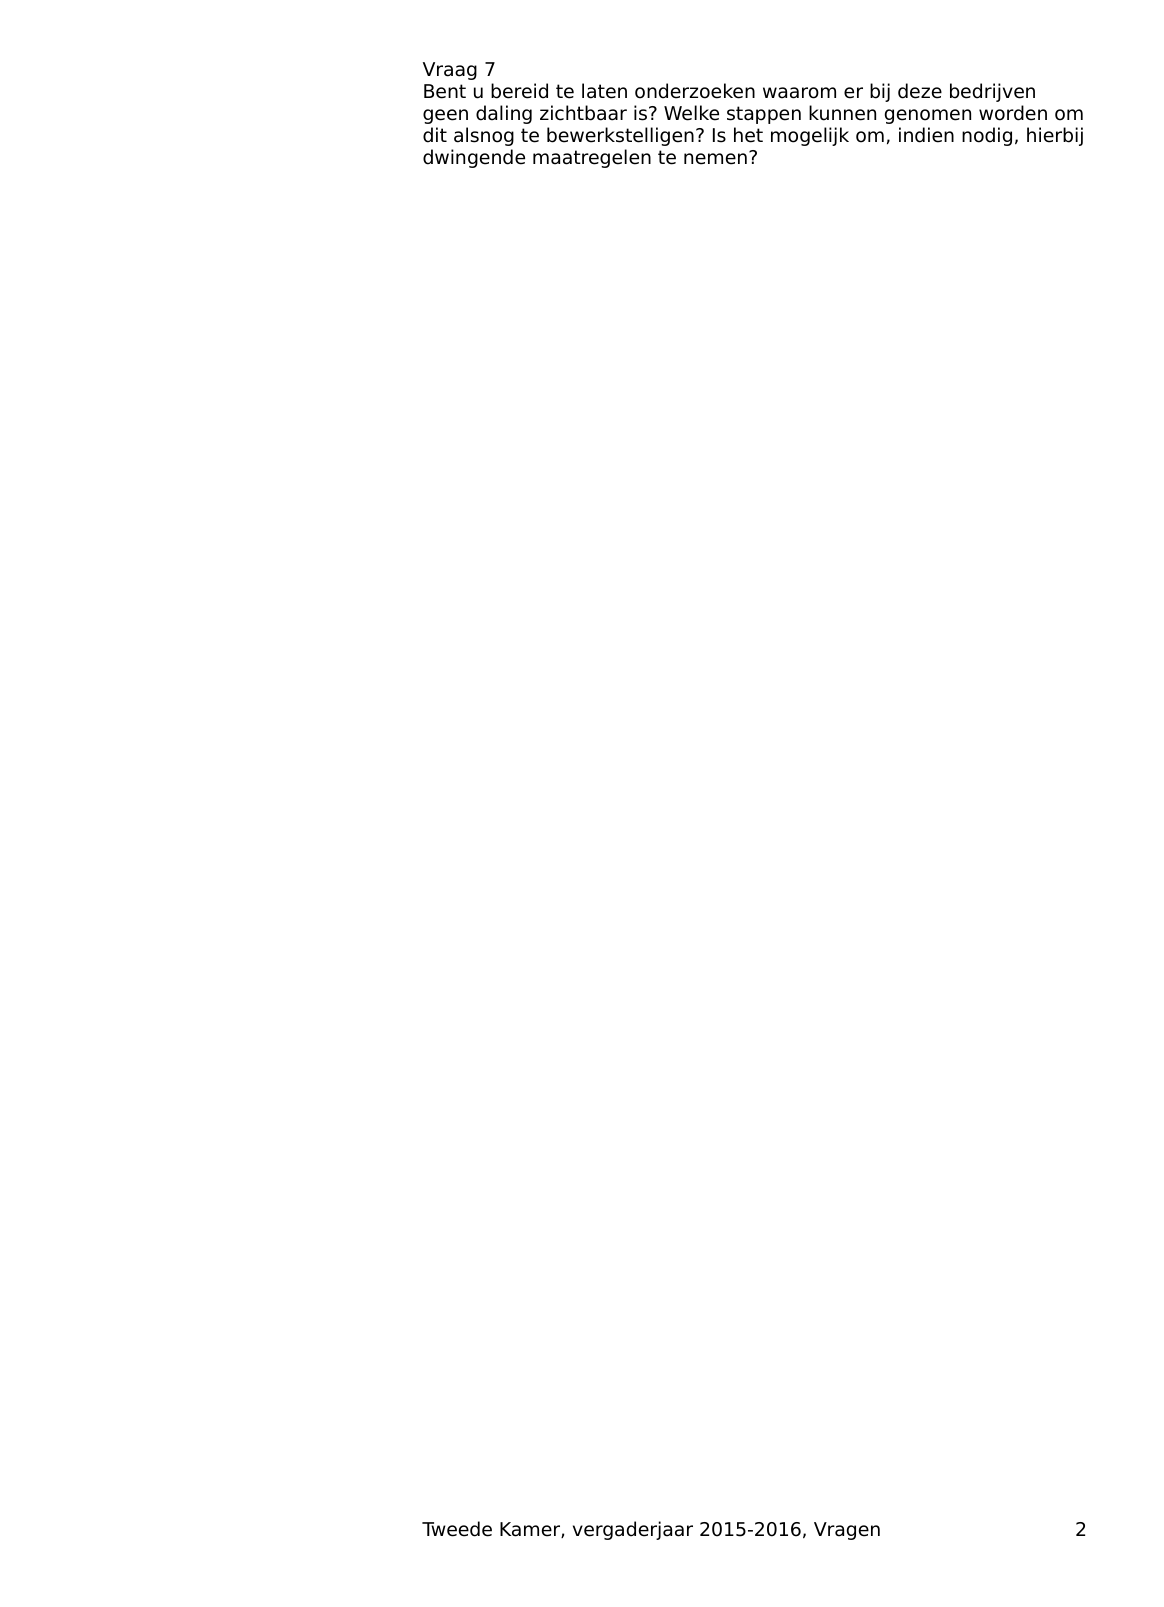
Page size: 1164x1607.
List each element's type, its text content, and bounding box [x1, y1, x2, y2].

text Vraag 7 [422, 59, 1087, 81]
text Bent u bereid te laten onderzoeken waarom er bij deze bedrijven geen daling zichtbaar is? Welke stappen kunnen genomen worden om dit alsnog te bewerkstelligen? Is het mogelijk om, indien nodig, hierbij dwingende maatregelen te nemen? [422, 81, 1087, 169]
